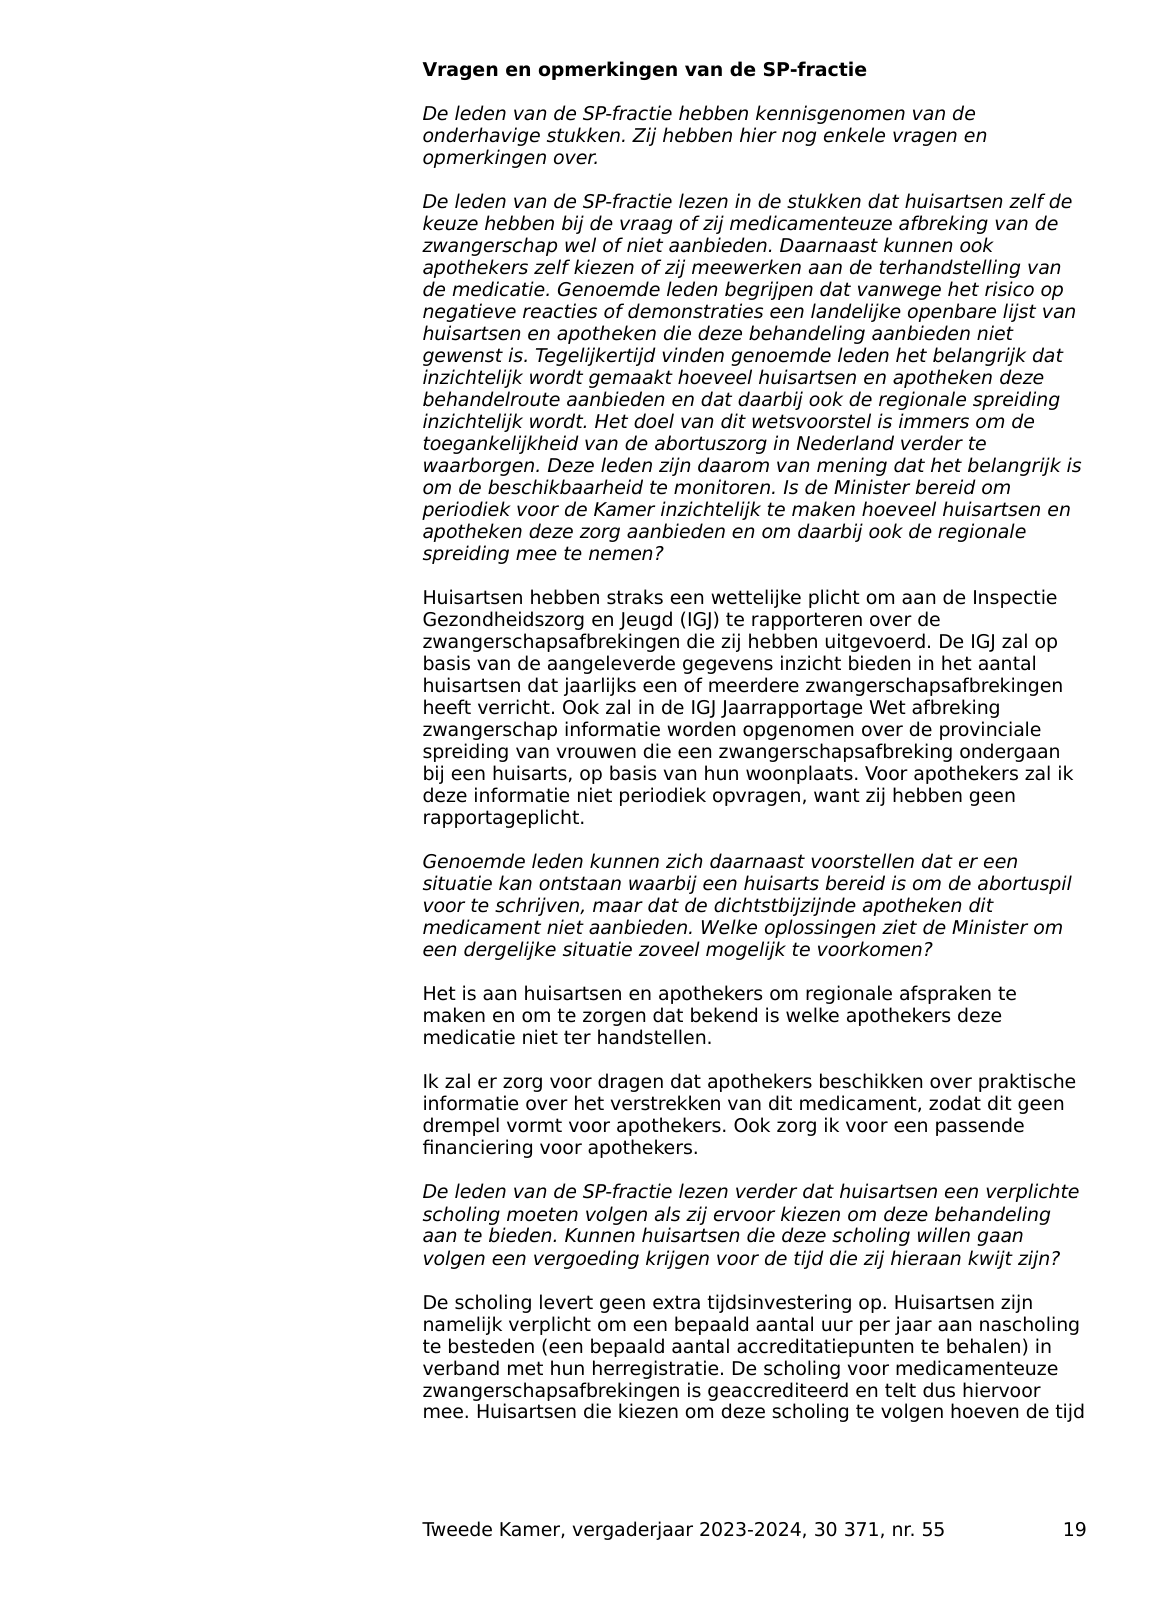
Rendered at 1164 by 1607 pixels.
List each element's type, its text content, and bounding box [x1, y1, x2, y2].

text De leden van de SP-fractie lezen in de stukken dat huisartsen zelf de keuze hebben bij de vraag of zij medicamenteuze afbreking van de zwangerschap wel of niet aanbieden. Daarnaast kunnen ook apothekers zelf kiezen of zij meewerken aan de terhandstelling van de medicatie. Genoemde leden begrijpen dat vanwege het risico op negatieve reacties of demonstraties een landelijke openbare lijst van huisartsen en apotheken die deze behandeling aanbieden niet gewenst is. Tegelijkertijd vinden genoemde leden het belangrijk dat inzichtelijk wordt gemaakt hoeveel huisartsen en apotheken deze behandelroute aanbieden en dat daarbij ook de regionale spreiding inzichtelijk wordt. Het doel van dit wetsvoorstel is immers om de toegankelijkheid van de abortuszorg in Nederland verder te waarborgen. Deze leden zijn daarom van mening dat het belangrijk is om de beschikbaarheid te monitoren. Is de Minister bereid om periodiek voor de Kamer inzichtelijk te maken hoeveel huisartsen en apotheken deze zorg aanbieden en om daarbij ook de regionale spreiding mee te nemen? [422, 191, 1087, 565]
text De leden van de SP-fractie lezen verder dat huisartsen een verplichte scholing moeten volgen als zij ervoor kiezen om deze behandeling aan te bieden. Kunnen huisartsen die deze scholing willen gaan volgen een vergoeding krijgen voor de tijd die zij hieraan kwijt zijn? [422, 1181, 1087, 1269]
text Genoemde leden kunnen zich daarnaast voorstellen dat er een situatie kan ontstaan waarbij een huisarts bereid is om de abortuspil voor te schrijven, maar dat de dichtstbijzijnde apotheken dit medicament niet aanbieden. Welke oplossingen ziet de Minister om een dergelijke situatie zoveel mogelijk te voorkomen? [422, 851, 1087, 961]
text De leden van de SP-fractie hebben kennisgenomen van de onderhavige stukken. Zij hebben hier nog enkele vragen en opmerkingen over. [422, 103, 1087, 169]
text Huisartsen hebben straks een wettelijke plicht om aan de Inspectie Gezondheidszorg en Jeugd (IGJ) te rapporteren over de zwangerschapsafbrekingen die zij hebben uitgevoerd. De IGJ zal op basis van de aangeleverde gegevens inzicht bieden in het aantal huisartsen dat jaarlijks een of meerdere zwangerschapsafbrekingen heeft verricht. Ook zal in de IGJ Jaarrapportage Wet afbreking zwangerschap informatie worden opgenomen over de provinciale spreiding van vrouwen die een zwangerschapsafbreking ondergaan bij een huisarts, op basis van hun woonplaats. Voor apothekers zal ik deze informatie niet periodiek opvragen, want zij hebben geen rapportageplicht. [422, 587, 1087, 829]
subtitle Vragen en opmerkingen van de SP-fractie [422, 59, 1087, 81]
text Ik zal er zorg voor dragen dat apothekers beschikken over praktische informatie over het verstrekken van dit medicament, zodat dit geen drempel vormt voor apothekers. Ook zorg ik voor een passende financiering voor apothekers. [422, 1071, 1087, 1159]
text De scholing levert geen extra tijdsinvestering op. Huisartsen zijn namelijk verplicht om een bepaald aantal uur per jaar aan nascholing te besteden (een bepaald aantal accreditatiepunten te behalen) in verband met hun herregistratie. De scholing voor medicamenteuze zwangerschapsafbrekingen is geaccrediteerd en telt dus hiervoor mee. Huisartsen die kiezen om deze scholing te volgen hoeven de tijd [422, 1292, 1087, 1423]
text Het is aan huisartsen en apothekers om regionale afspraken te maken en om te zorgen dat bekend is welke apothekers deze medicatie niet ter handstellen. [422, 983, 1087, 1049]
